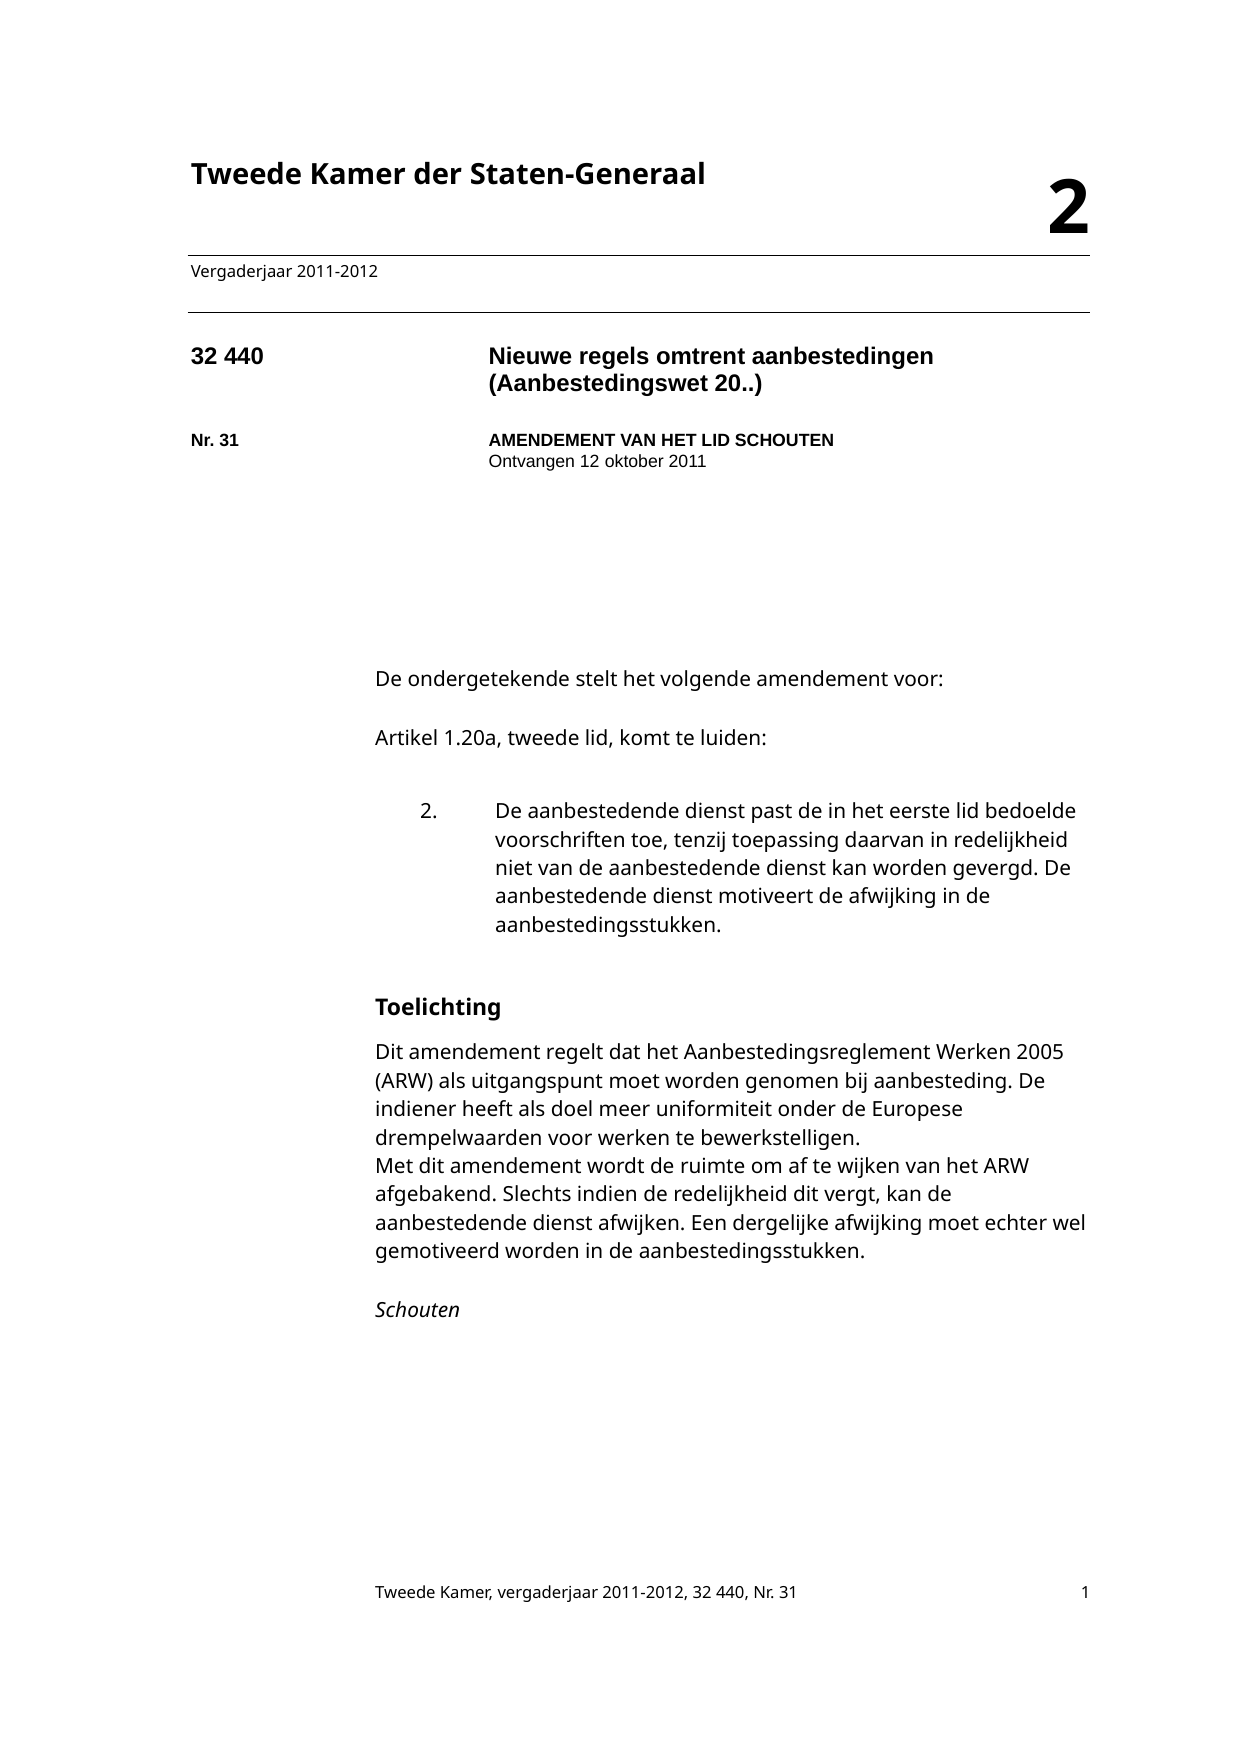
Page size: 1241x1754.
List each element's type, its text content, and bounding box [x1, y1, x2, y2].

table_cell Nieuwe regels omtrent aanbestedingen (Aanbestedingswet 20..) [485, 339, 1090, 427]
table_cell Nr. 31 [188, 427, 485, 546]
text Artikel 1.20a, tweede lid, komt te luiden: [375, 723, 1090, 751]
list De aanbestedende dienst past de in het eerste lid bedoelde voorschriften toe, tenzij toepassing daarvan in redelijkheid niet van de aanbestedende dienst kan worden gevergd. De aanbestedende dienst motiveert de afwijking in de aanbestedingsstukken. [420, 796, 1090, 938]
text De ondergetekende stelt het volgende amendement voor: [375, 664, 1090, 693]
table_cell [485, 313, 1090, 339]
table_cell 32 440 [188, 339, 485, 427]
text Dit amendement regelt dat het Aanbestedingsreglement Werken 2005 (ARW) als uitgangspunt moet worden genomen bij aanbesteding. De indiener heeft als doel meer uniformiteit onder de Europese drempelwaarden voor werken te bewerkstelligen. [375, 1037, 1090, 1151]
table_cell [188, 313, 485, 339]
table_header 2 [910, 150, 1090, 255]
table_cell [485, 256, 1090, 312]
text Schouten [375, 1295, 1090, 1323]
table_header Tweede Kamer der Staten-Generaal [188, 150, 909, 255]
table_cell AMENDEMENT VAN HET LID SCHOUTEN Ontvangen 12 oktober 2011 [485, 427, 1090, 546]
subtitle Toelichting [375, 991, 1090, 1022]
text Met dit amendement wordt de ruimte om af te wijken van het ARW afgebakend. Slechts indien de redelijkheid dit vergt, kan de aanbestedende dienst afwijken. Een dergelijke afwijking moet echter wel gemotiveerd worden in de aanbestedingsstukken. [375, 1151, 1090, 1265]
table_cell Vergaderjaar 2011-2012 [188, 256, 485, 312]
